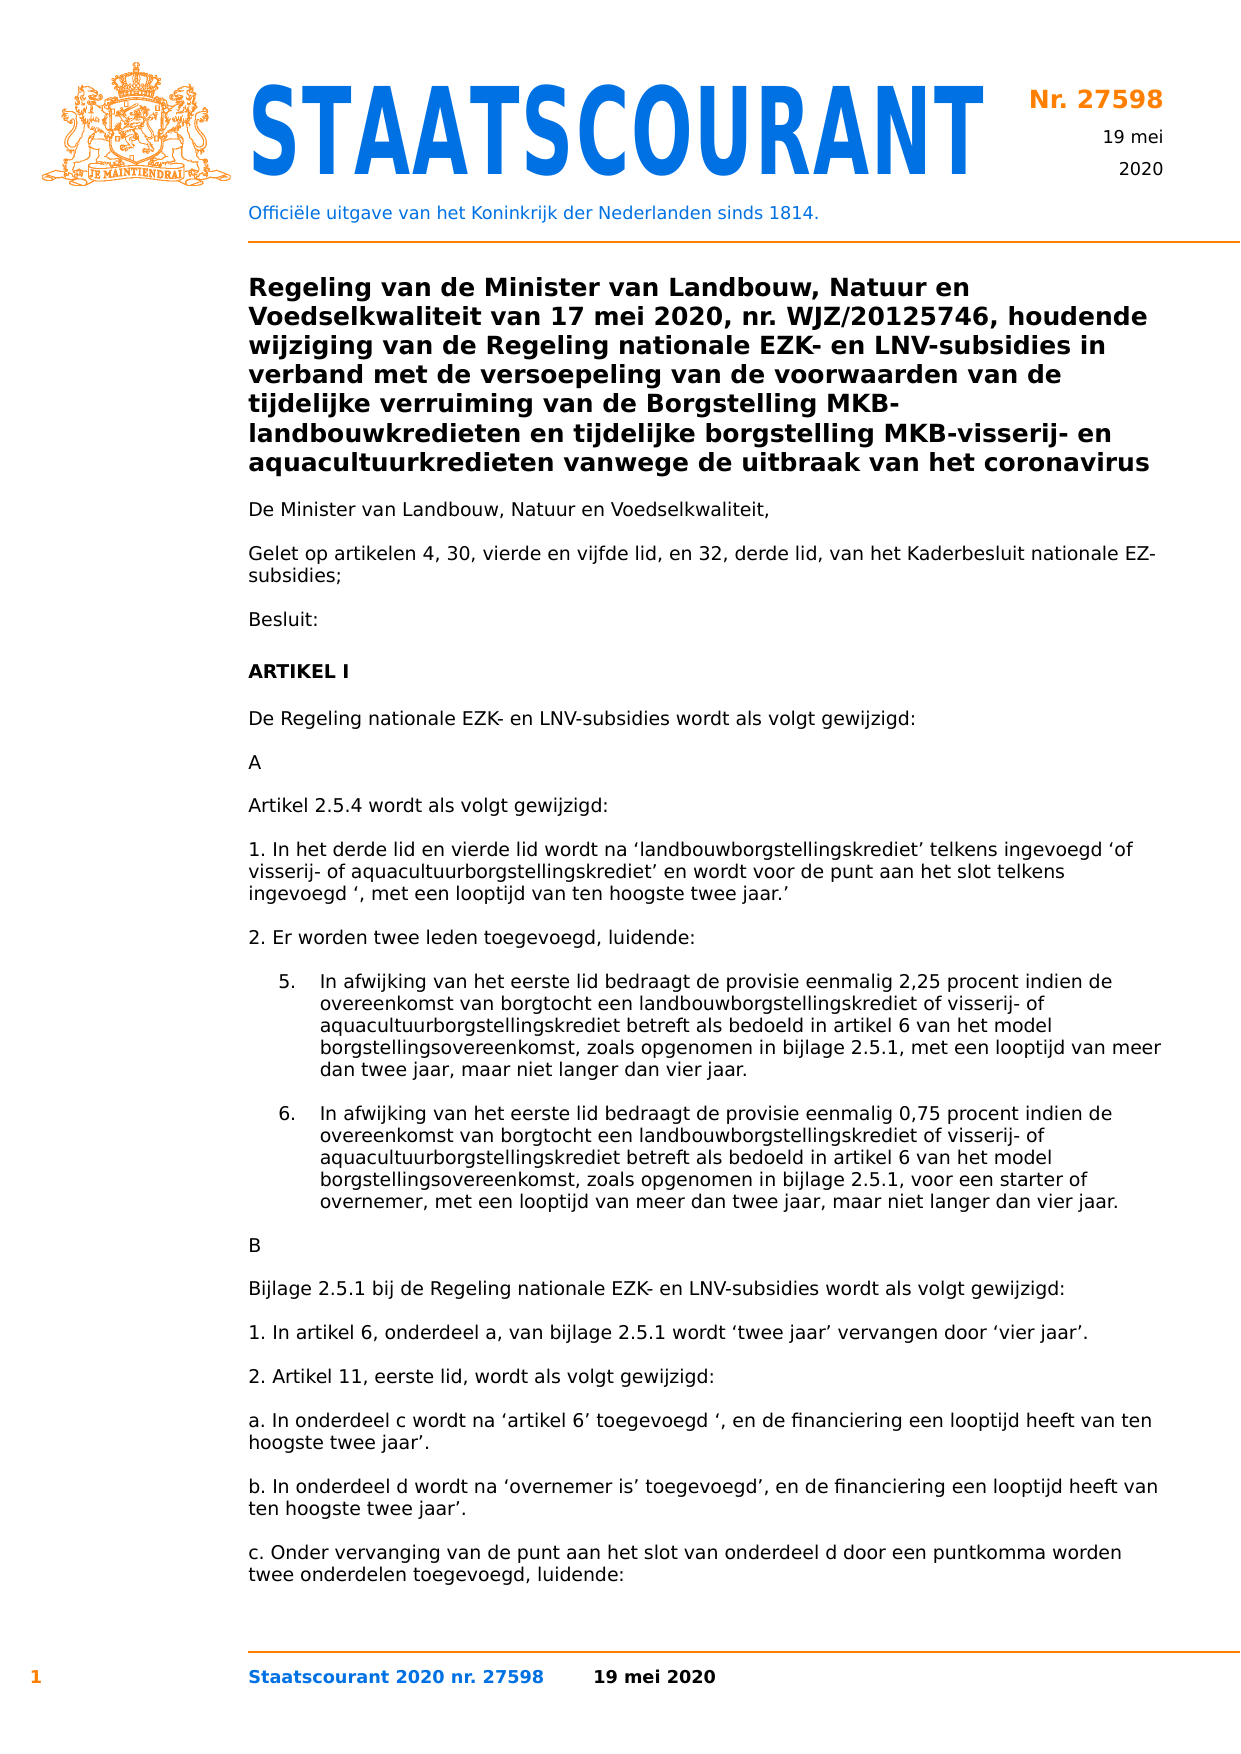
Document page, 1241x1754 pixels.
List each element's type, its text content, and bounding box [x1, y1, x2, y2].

subtitle Regeling van de Minister van Landbouw, Natuur en Voedselkwaliteit van 17 mei 2020, nr. WJZ/20125746, houdende wijziging van de Regeling nationale EZK- en LNV-subsidies in verband met de versoepeling van de voorwaarden van de tijdelijke verruiming van de Borgstelling MKB-landbouwkredieten en tijdelijke borgstelling MKB-visserij- en aquacultuurkredieten vanwege de uitbraak van het coronavirus [248, 273, 1163, 477]
text 6. In afwijking van het eerste lid bedraagt de provisie eenmalig 0,75 procent indien de overeenkomst van borgtocht een landbouwborgstellingskrediet of visserij- of aquacultuurborgstellingskrediet betreft als bedoeld in artikel 6 van het model borgstellingsovereenkomst, zoals opgenomen in bijlage 2.5.1, voor een starter of overnemer, met een looptijd van meer dan twee jaar, maar niet langer dan vier jaar. [278, 1103, 1163, 1213]
picture [41, 62, 231, 186]
text A [248, 752, 1163, 773]
text c. Onder vervanging van de punt aan het slot van onderdeel d door een puntkomma worden twee onderdelen toegevoegd, luidende: [248, 1542, 1163, 1586]
text B [248, 1234, 1163, 1256]
text De Minister van Landbouw, Natuur en Voedselkwaliteit, [248, 499, 1163, 521]
text Gelet op artikelen 4, 30, vierde en vijfde lid, en 32, derde lid, van het Kaderbesluit nationale EZ-subsidies; [248, 543, 1163, 587]
text 1. In het derde lid en vierde lid wordt na ‘landbouwborgstellingskrediet’ telkens ingevoegd ‘of visserij- of aquacultuurborgstellingskrediet’ en wordt voor de punt aan het slot telkens ingevoegd ‘, met een looptijd van ten hoogste twee jaar.’ [248, 839, 1163, 905]
text Bijlage 2.5.1 bij de Regeling nationale EZK- en LNV-subsidies wordt als volgt gewijzigd: [248, 1278, 1163, 1300]
table_cell 2020 [998, 153, 1240, 203]
text Besluit: [248, 609, 1163, 631]
text 2. Artikel 11, eerste lid, wordt als volgt gewijzigd: [248, 1366, 1163, 1388]
table_header [25, 62, 248, 241]
table_header STAATSCOURANT [248, 62, 998, 203]
table_cell 19 mei [998, 121, 1240, 153]
table_header Nr. 27598 [998, 62, 1240, 121]
subtitle ARTIKEL I [248, 661, 1163, 683]
text 1. In artikel 6, onderdeel a, van bijlage 2.5.1 wordt ‘twee jaar’ vervangen door ‘vier jaar’. [248, 1322, 1163, 1344]
text Artikel 2.5.4 wordt als volgt gewijzigd: [248, 795, 1163, 817]
text b. In onderdeel d wordt na ‘overnemer is’ toegevoegd’, en de financiering een looptijd heeft van ten hoogste twee jaar’. [248, 1476, 1163, 1520]
text a. In onderdeel c wordt na ‘artikel 6’ toegevoegd ‘, en de financiering een looptijd heeft van ten hoogste twee jaar’. [248, 1410, 1163, 1454]
text De Regeling nationale EZK- en LNV-subsidies wordt als volgt gewijzigd: [248, 708, 1163, 730]
text 2. Er worden twee leden toegevoegd, luidende: [248, 927, 1163, 949]
table_cell Officiële uitgave van het Koninkrijk der Nederlanden sinds 1814. [248, 203, 1240, 241]
text 5. In afwijking van het eerste lid bedraagt de provisie eenmalig 2,25 procent indien de overeenkomst van borgtocht een landbouwborgstellingskrediet of visserij- of aquacultuurborgstellingskrediet betreft als bedoeld in artikel 6 van het model borgstellingsovereenkomst, zoals opgenomen in bijlage 2.5.1, met een looptijd van meer dan twee jaar, maar niet langer dan vier jaar. [278, 971, 1163, 1081]
